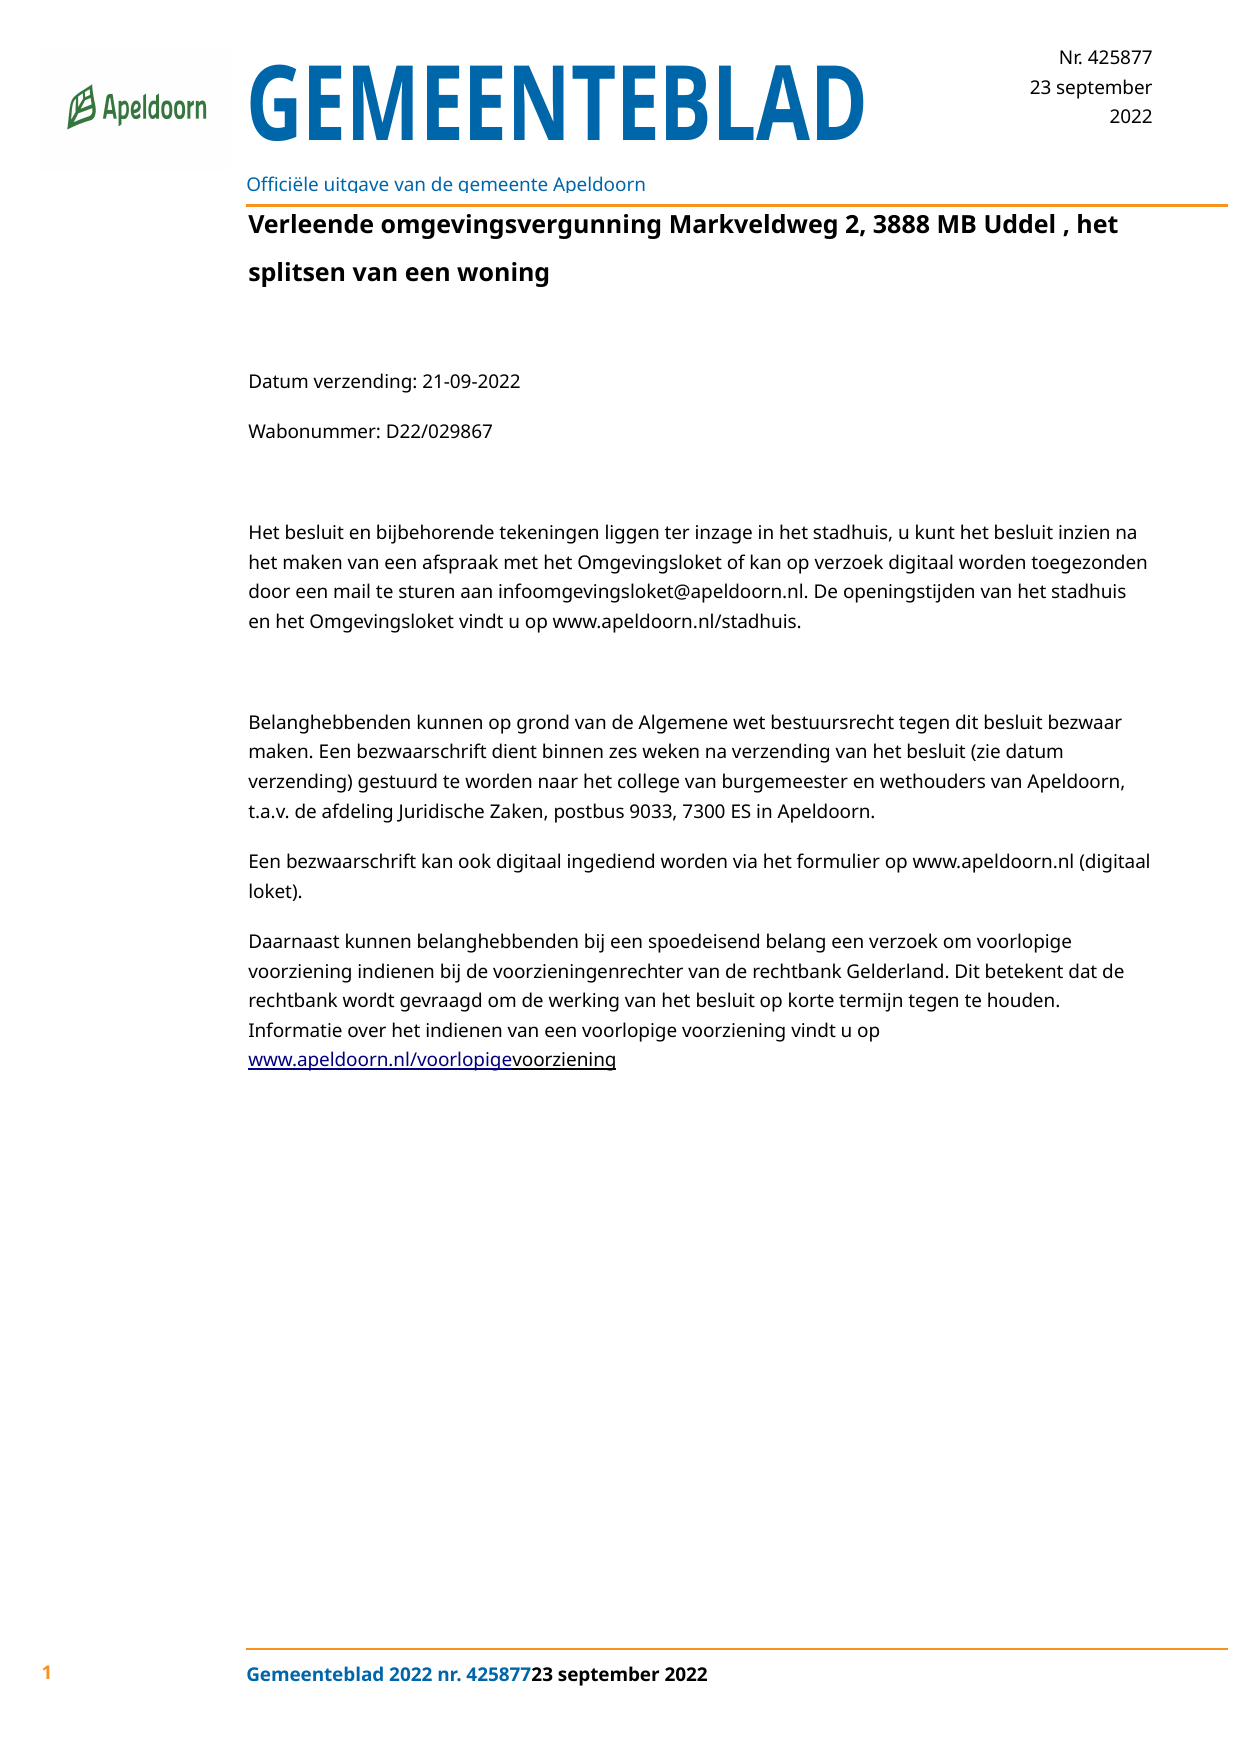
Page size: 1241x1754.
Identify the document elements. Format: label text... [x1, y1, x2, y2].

text Belanghebbenden kunnen op grond van de Algemene wet bestuursrecht tegen dit besluit bezwaar maken. Een bezwaarschrift dient binnen zes weken na verzending van het besluit (zie datum verzending) gestuurd te worden naar het college van burgemeester en wethouders van Apeldoorn, t.a.v. de afdeling Juridische Zaken, postbus 9033, 7300 ES in Apeldoorn. [248, 709, 1152, 824]
text Verleende omgevingsvergunning Markveldweg 2, 3888 MB Uddel , het splitsen van een woning [248, 207, 1152, 288]
picture [41, 47, 231, 172]
text Datum verzending: 21-09-2022 [248, 368, 1152, 394]
text Een bezwaarschrift kan ook digitaal ingediend worden via het formulier op www.apeldoorn.nl (digitaal loket). [248, 848, 1152, 904]
text Wabonummer: D22/029867 [248, 419, 1152, 444]
text Daarnaast kunnen belanghebbenden bij een spoedeisend belang een verzoek om voorlopige voorziening indienen bij de voorzieningenrechter van de rechtbank Gelderland. Dit betekent dat de rechtbank wordt gevraagd om de werking van het besluit op korte termijn tegen te houden. Informatie over het indienen van een voorlopige voorziening vindt u op www.apeldoorn.nl/voorlopigevoorziening [248, 928, 1152, 1072]
text Het besluit en bijbehorende tekeningen liggen ter inzage in het stadhuis, u kunt het besluit inzien na het maken van een afspraak met het Omgevingsloket of kan op verzoek digitaal worden toegezonden door een mail te sturen aan infoomgevingsloket@apeldoorn.nl. De openingstijden van het stadhuis en het Omgevingsloket vindt u op www.apeldoorn.nl/stadhuis. [248, 519, 1152, 634]
